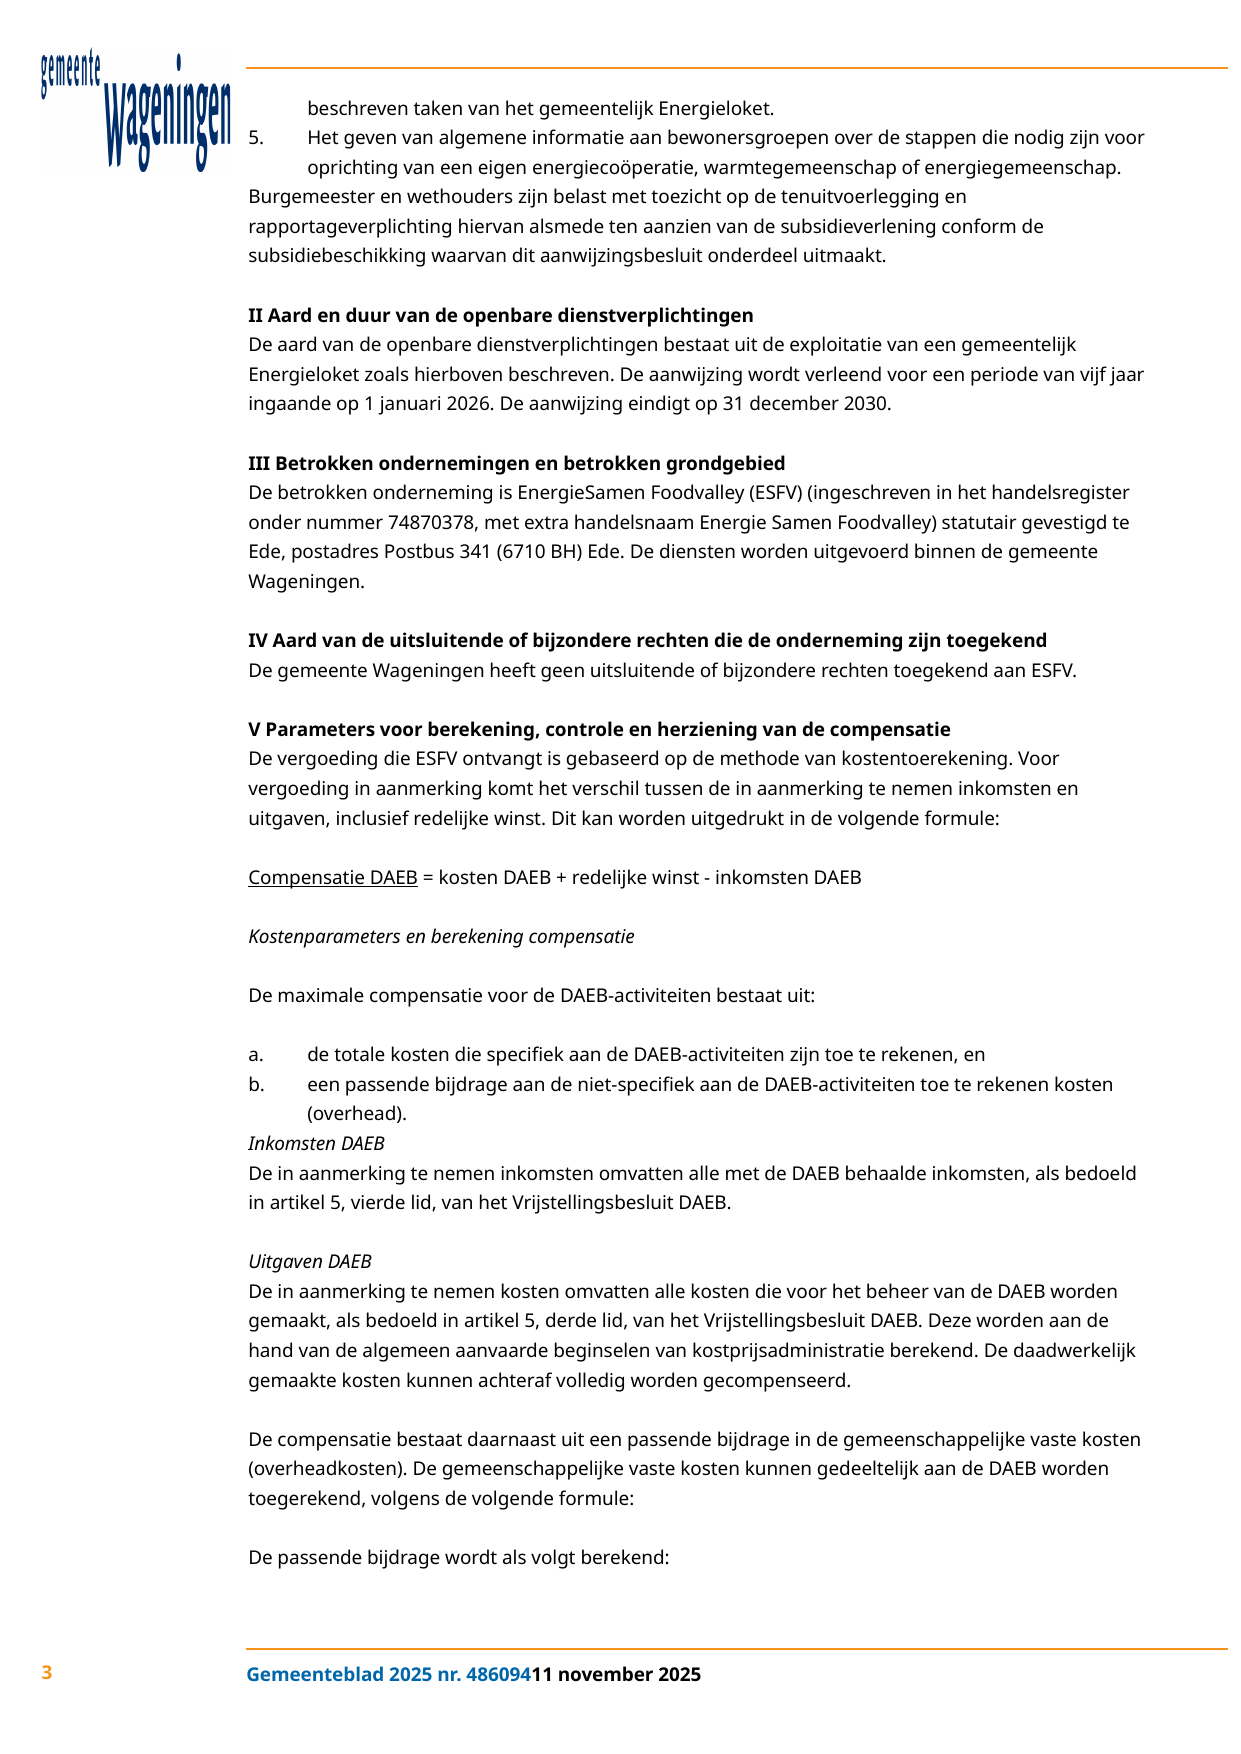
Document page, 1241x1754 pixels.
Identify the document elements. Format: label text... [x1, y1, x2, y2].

text De gemeente Wageningen heeft geen uitsluitende of bijzondere rechten toegekend aan ESFV. [248, 657, 1152, 683]
text Uitgaven DAEB [248, 1248, 1152, 1274]
text Inkomsten DAEB [248, 1130, 1152, 1156]
picture [41, 47, 231, 172]
text De in aanmerking te nemen inkomsten omvatten alle met de DAEB behaalde inkomsten, als bedoeld in artikel 5, vierde lid, van het Vrijstellingsbesluit DAEB. [248, 1160, 1152, 1215]
text De vergoeding die ESFV ontvangt is gebaseerd op de methode van kostentoerekening. Voor vergoeding in aanmerking komt het verschil tussen de in aanmerking te nemen inkomsten en uitgaven, inclusief redelijke winst. Dit kan worden uitgedrukt in de volgende formule: [248, 746, 1152, 831]
text De betrokken onderneming is EnergieSamen Foodvalley (ESFV) (ingeschreven in het handelsregister onder nummer 74870378, met extra handelsnaam Energie Samen Foodvalley) statutair gevestigd te Ede, postadres Postbus 341 (6710 BH) Ede. De diensten worden uitgevoerd binnen de gemeente Wageningen. [248, 479, 1152, 594]
text De passende bijdrage wordt als volgt berekend: [248, 1544, 1152, 1570]
text II Aard en duur van de openbare dienstverplichtingen [248, 302, 1152, 328]
text V Parameters voor berekening, controle en herziening van de compensatie [248, 716, 1152, 742]
text Kostenparameters en berekening compensatie [248, 923, 1152, 949]
text De in aanmerking te nemen kosten omvatten alle kosten die voor het beheer van de DAEB worden gemaakt, als bedoeld in artikel 5, derde lid, van het Vrijstellingsbesluit DAEB. Deze worden aan de hand van de algemeen aanvaarde beginselen van kostprijsadministratie berekend. De daadwerkelijk gemaakte kosten kunnen achteraf volledig worden gecompenseerd. [248, 1278, 1152, 1393]
list een passende bijdrage aan de niet-specifiek aan de DAEB-activiteiten toe te rekenen kosten (overhead). [248, 1071, 1152, 1126]
text De maximale compensatie voor de DAEB-activiteiten bestaat uit: [248, 982, 1152, 1008]
list Het geven van algemene informatie aan bewonersgroepen over de stappen die nodig zijn voor oprichting van een eigen energiecoöperatie, warmtegemeenschap of energiegemeenschap. [248, 124, 1152, 180]
text III Betrokken ondernemingen en betrokken grondgebied [248, 450, 1152, 476]
text Compensatie DAEB = kosten DAEB + redelijke winst - inkomsten DAEB [248, 864, 1152, 890]
list de totale kosten die specifiek aan de DAEB-activiteiten zijn toe te rekenen, en [248, 1041, 1152, 1067]
text Burgemeester en wethouders zijn belast met toezicht op de tenuitvoerlegging en rapportageverplichting hiervan alsmede ten aanzien van de subsidieverlening conform de subsidiebeschikking waarvan dit aanwijzingsbesluit onderdeel uitmaakt. [248, 183, 1152, 268]
list beschreven taken van het gemeentelijk Energieloket. [248, 95, 1152, 121]
text IV Aard van de uitsluitende of bijzondere rechten die de onderneming zijn toegekend [248, 627, 1152, 653]
text De compensatie bestaat daarnaast uit een passende bijdrage in de gemeenschappelijke vaste kosten (overheadkosten). De gemeenschappelijke vaste kosten kunnen gedeeltelijk aan de DAEB worden toegerekend, volgens de volgende formule: [248, 1426, 1152, 1511]
text De aard van de openbare dienstverplichtingen bestaat uit de exploitatie van een gemeentelijk Energieloket zoals hierboven beschreven. De aanwijzing wordt verleend voor een periode van vijf jaar ingaande op 1 januari 2026. De aanwijzing eindigt op 31 december 2030. [248, 331, 1152, 416]
